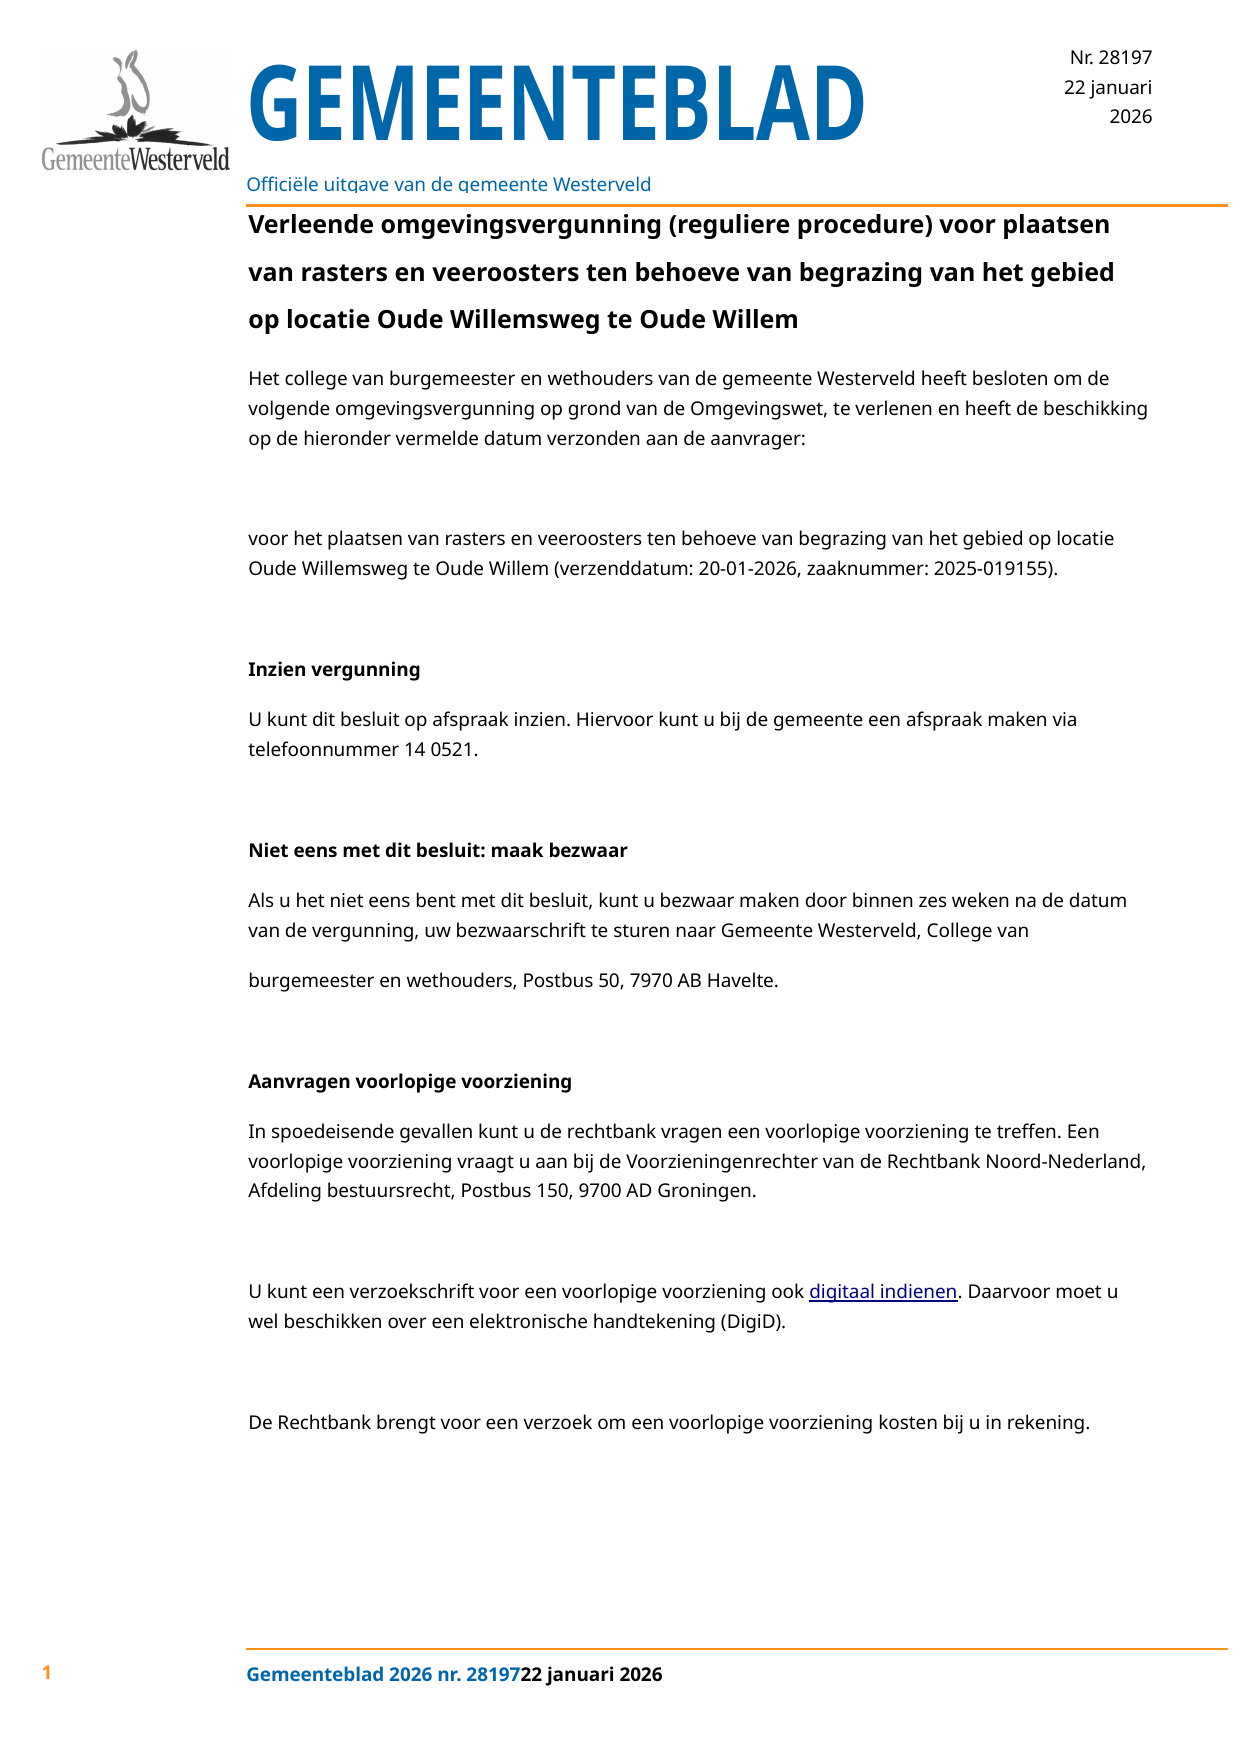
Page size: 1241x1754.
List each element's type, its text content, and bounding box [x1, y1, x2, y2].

text Als u het niet eens bent met dit besluit, kunt u bezwaar maken door binnen zes weken na de datum van de vergunning, uw bezwaarschrift te sturen naar Gemeente Westerveld, College van [248, 887, 1152, 942]
text Verleende omgevingsvergunning (reguliere procedure) voor plaatsen van rasters en veeroosters ten behoeve van begrazing van het gebied op locatie Oude Willemsweg te Oude Willem [248, 207, 1152, 336]
text U kunt dit besluit op afspraak inzien. Hiervoor kunt u bij de gemeente een afspraak maken via telefoonnummer 14 0521. [248, 706, 1152, 762]
text U kunt een verzoekschrift voor een voorlopige voorziening ook digitaal indienen. Daarvoor moet u wel beschikken over een elektronische handtekening (DigiD). [248, 1278, 1152, 1334]
text Aanvragen voorlopige voorziening [248, 1068, 1152, 1094]
text voor het plaatsen van rasters en veeroosters ten behoeve van begrazing van het gebied op locatie Oude Willemsweg te Oude Willem (verzenddatum: 20-01-2026, zaaknummer: 2025-019155). [248, 526, 1152, 581]
text Inzien vergunning [248, 656, 1152, 682]
picture [41, 47, 231, 172]
text Niet eens met dit besluit: maak bezwaar [248, 837, 1152, 862]
text In spoedeisende gevallen kunt u de rechtbank vragen een voorlopige voorziening te treffen. Een voorlopige voorziening vraagt u aan bij de Voorzieningenrechter van de Rechtbank Noord-Nederland, Afdeling bestuursrecht, Postbus 150, 9700 AD Groningen. [248, 1118, 1152, 1203]
text De Rechtbank brengt voor een verzoek om een voorlopige voorziening kosten bij u in rekening. [248, 1409, 1152, 1434]
text Het college van burgemeester en wethouders van de gemeente Westerveld heeft besloten om de volgende omgevingsvergunning op grond van de Omgevingswet, te verlenen en heeft de beschikking op de hieronder vermelde datum verzonden aan de aanvrager: [248, 366, 1152, 450]
text burgemeester en wethouders, Postbus 50, 7970 AB Havelte. [248, 967, 1152, 993]
